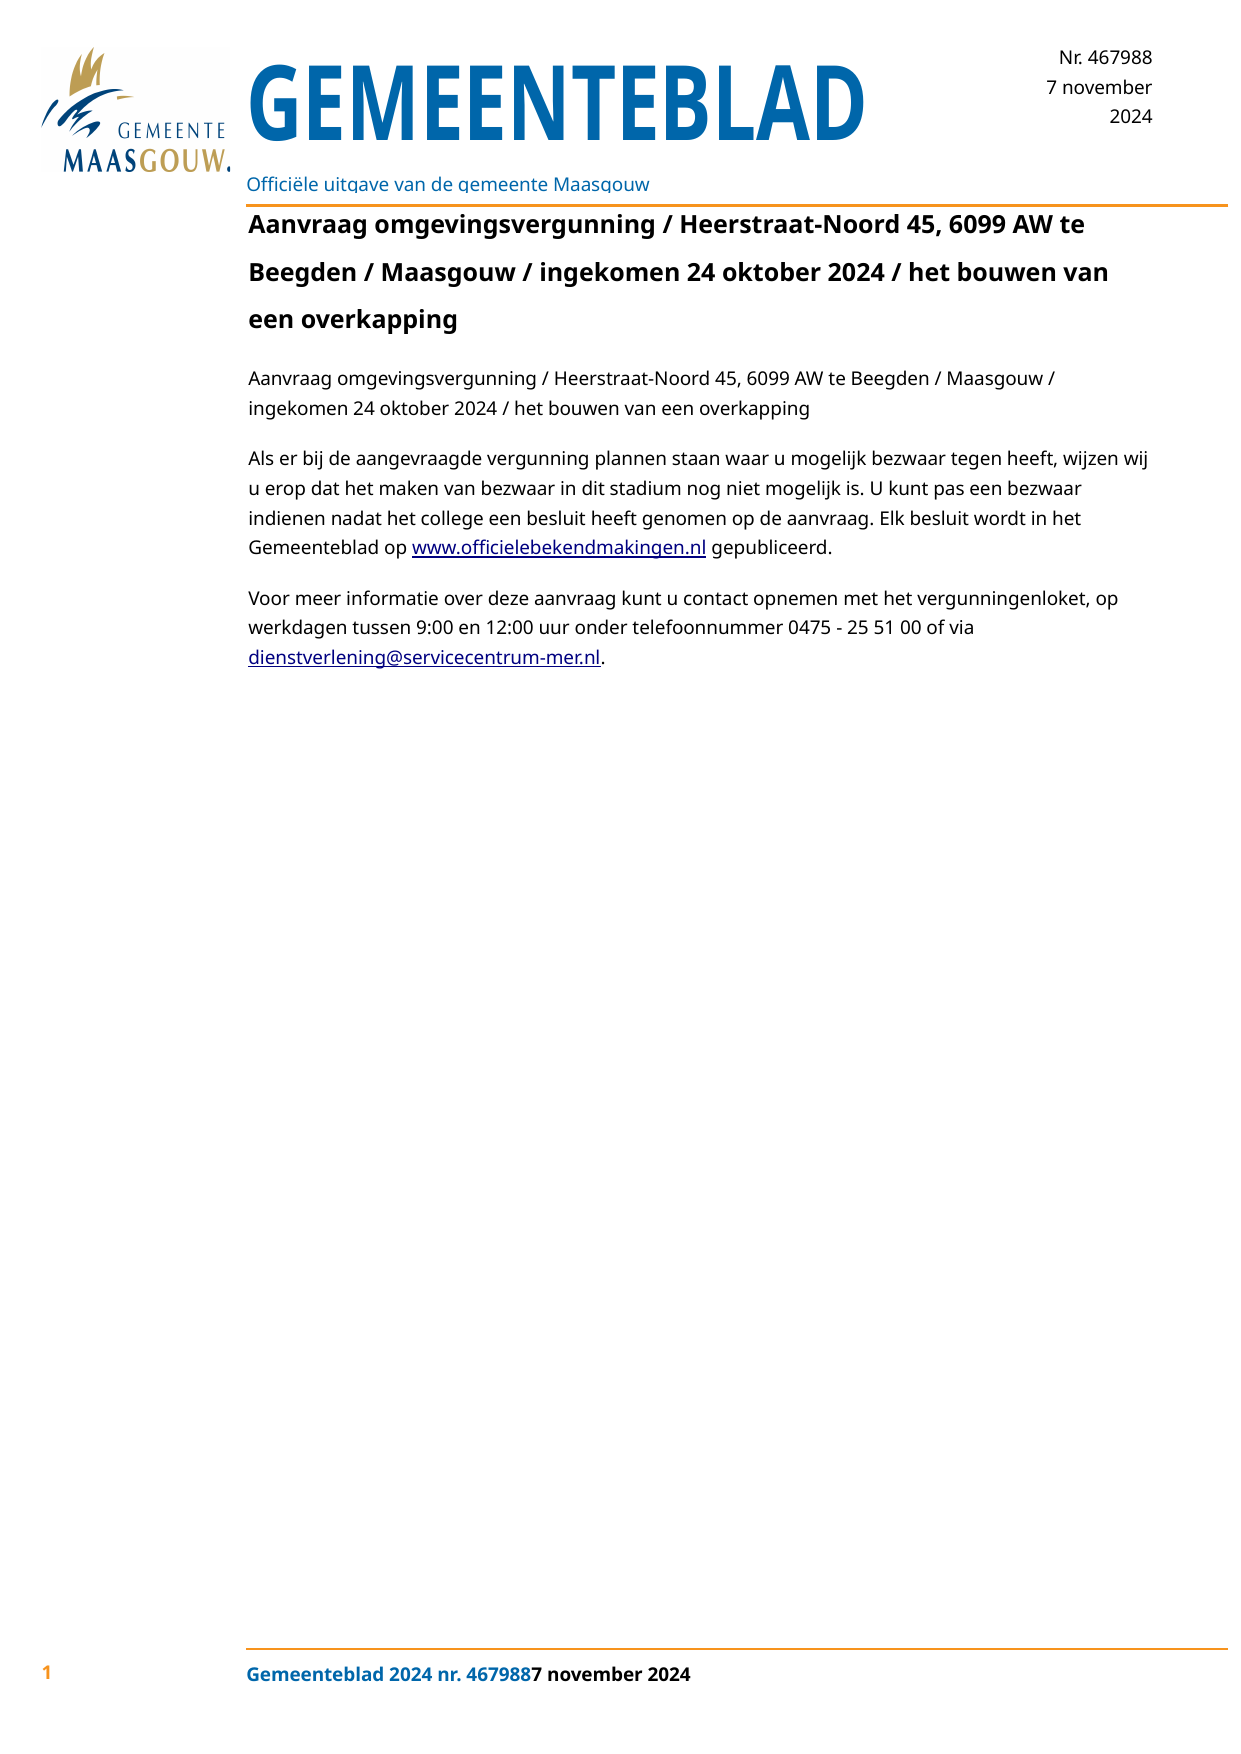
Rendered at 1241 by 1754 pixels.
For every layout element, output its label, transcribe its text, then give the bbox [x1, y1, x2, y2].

text Als er bij de aangevraagde vergunning plannen staan waar u mogelijk bezwaar tegen heeft, wijzen wij u erop dat het maken van bezwaar in dit stadium nog niet mogelijk is. U kunt pas een bezwaar indienen nadat het college een besluit heeft genomen op de aanvraag. Elk besluit wordt in het Gemeenteblad op www.officielebekendmakingen.nl gepubliceerd. [248, 446, 1152, 560]
text Aanvraag omgevingsvergunning / Heerstraat-Noord 45, 6099 AW te Beegden / Maasgouw / ingekomen 24 oktober 2024 / het bouwen van een overkapping [248, 366, 1152, 421]
text Aanvraag omgevingsvergunning / Heerstraat-Noord 45, 6099 AW te Beegden / Maasgouw / ingekomen 24 oktober 2024 / het bouwen van een overkapping [248, 207, 1152, 336]
picture [41, 47, 231, 172]
text Voor meer informatie over deze aanvraag kunt u contact opnemen met het vergunningenloket, op werkdagen tussen 9:00 en 12:00 uur onder telefoonnummer 0475 - 25 51 00 of via dienstverlening@servicecentrum-mer.nl. [248, 585, 1152, 669]
